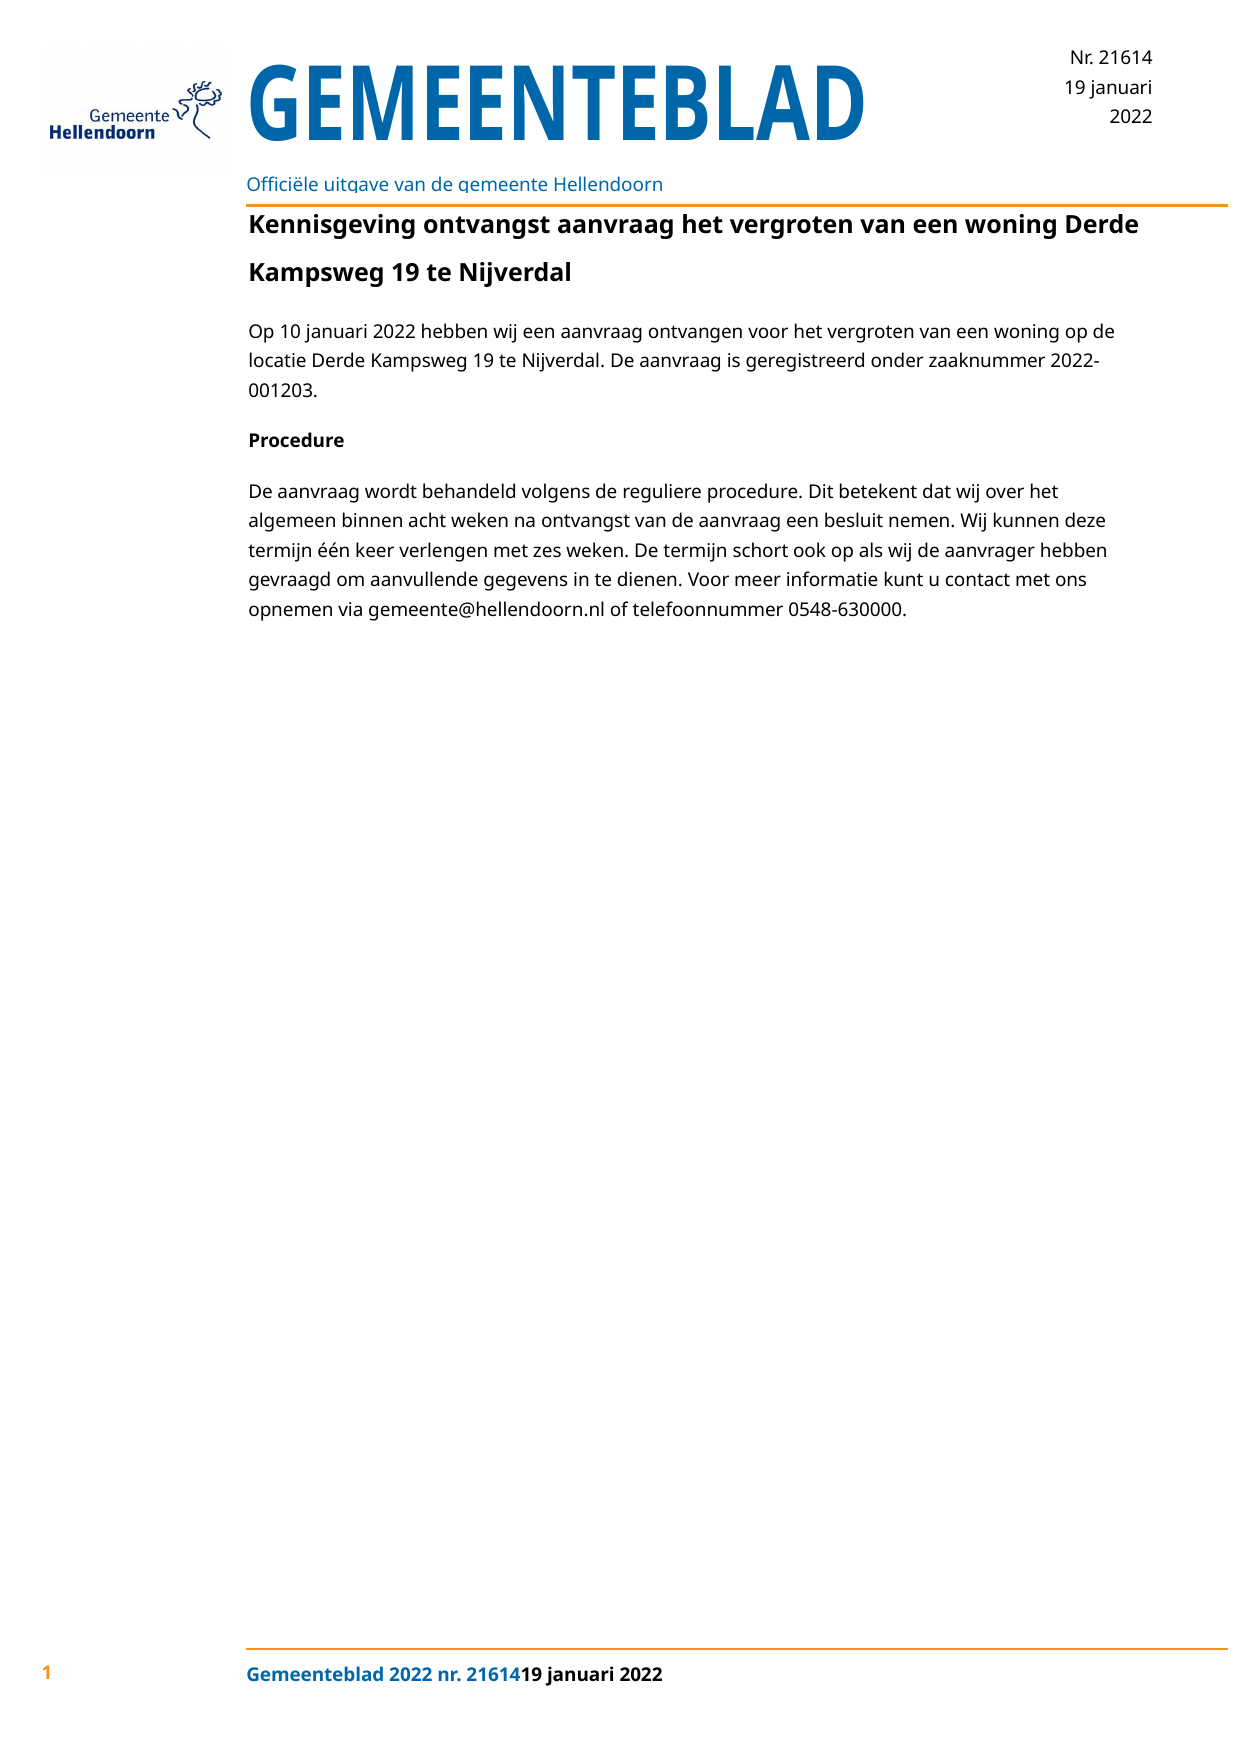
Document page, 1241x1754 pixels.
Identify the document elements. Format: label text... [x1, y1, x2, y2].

picture [41, 47, 231, 172]
text Procedure [248, 427, 1152, 453]
text Kennisgeving ontvangst aanvraag het vergroten van een woning Derde Kampsweg 19 te Nijverdal [248, 207, 1152, 288]
text Op 10 januari 2022 hebben wij een aanvraag ontvangen voor het vergroten van een woning op de locatie Derde Kampsweg 19 te Nijverdal. De aanvraag is geregistreerd onder zaaknummer 2022-001203. [248, 318, 1152, 403]
text De aanvraag wordt behandeld volgens de reguliere procedure. Dit betekent dat wij over het algemeen binnen acht weken na ontvangst van de aanvraag een besluit nemen. Wij kunnen deze termijn één keer verlengen met zes weken. De termijn schort ook op als wij de aanvrager hebben gevraagd om aanvullende gegevens in te dienen. Voor meer informatie kunt u contact met ons opnemen via gemeente@hellendoorn.nl of telefoonnummer 0548-630000. [248, 478, 1152, 622]
